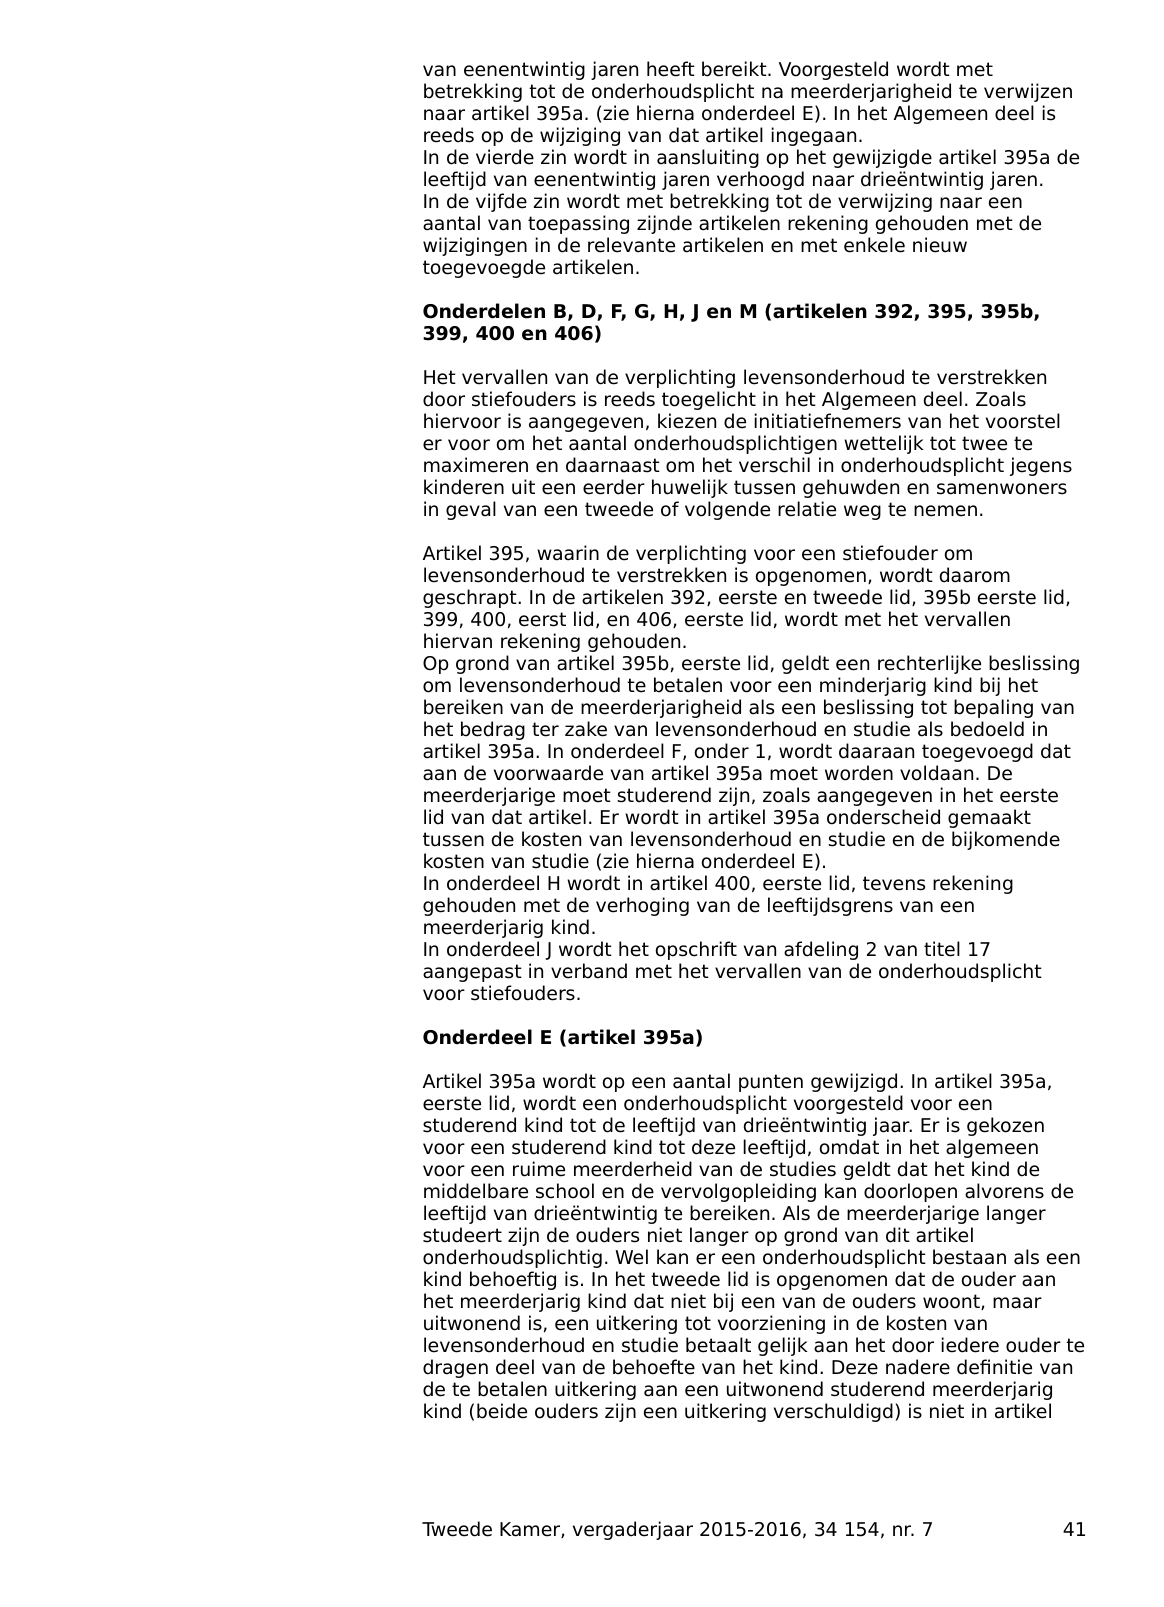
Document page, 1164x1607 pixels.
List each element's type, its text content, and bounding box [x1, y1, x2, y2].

text In onderdeel H wordt in artikel 400, eerste lid, tevens rekening gehouden met de verhoging van de leeftijdsgrens van een meerderjarig kind. [422, 873, 1087, 939]
text In de vierde zin wordt in aansluiting op het gewijzigde artikel 395a de leeftijd van eenentwintig jaren verhoogd naar drieëntwintig jaren. [422, 147, 1087, 191]
text Het vervallen van de verplichting levensonderhoud te verstrekken door stiefouders is reeds toegelicht in het Algemeen deel. Zoals hiervoor is aangegeven, kiezen de initiatiefnemers van het voorstel er voor om het aantal onderhoudsplichtigen wettelijk tot twee te maximeren en daarnaast om het verschil in onderhoudsplicht jegens kinderen uit een eerder huwelijk tussen gehuwden en samenwoners in geval van een tweede of volgende relatie weg te nemen. [422, 367, 1087, 521]
subtitle Onderdelen B, D, F, G, H, J en M (artikelen 392, 395, 395b, 399, 400 en 406) [422, 301, 1087, 345]
subtitle Onderdeel E (artikel 395a) [422, 1027, 1087, 1049]
text Artikel 395, waarin de verplichting voor een stiefouder om levensonderhoud te verstrekken is opgenomen, wordt daarom geschrapt. In de artikelen 392, eerste en tweede lid, 395b eerste lid, 399, 400, eerst lid, en 406, eerste lid, wordt met het vervallen hiervan rekening gehouden. [422, 543, 1087, 653]
text van eenentwintig jaren heeft bereikt. Voorgesteld wordt met betrekking tot de onderhoudsplicht na meerderjarigheid te verwijzen naar artikel 395a. (zie hierna onderdeel E). In het Algemeen deel is reeds op de wijziging van dat artikel ingegaan. [422, 59, 1087, 147]
text Artikel 395a wordt op een aantal punten gewijzigd. In artikel 395a, eerste lid, wordt een onderhoudsplicht voorgesteld voor een studerend kind tot de leeftijd van drieëntwintig jaar. Er is gekozen voor een studerend kind tot deze leeftijd, omdat in het algemeen voor een ruime meerderheid van de studies geldt dat het kind de middelbare school en de vervolgopleiding kan doorlopen alvorens de leeftijd van drieëntwintig te bereiken. Als de meerderjarige langer studeert zijn de ouders niet langer op grond van dit artikel onderhoudsplichtig. Wel kan er een onderhoudsplicht bestaan als een kind behoeftig is. In het tweede lid is opgenomen dat de ouder aan het meerderjarig kind dat niet bij een van de ouders woont, maar uitwonend is, een uitkering tot voorziening in de kosten van levensonderhoud en studie betaalt gelijk aan het door iedere ouder te dragen deel van de behoefte van het kind. Deze nadere definitie van de te betalen uitkering aan een uitwonend studerend meerderjarig kind (beide ouders zijn een uitkering verschuldigd) is niet in artikel [422, 1071, 1087, 1423]
text In de vijfde zin wordt met betrekking tot de verwijzing naar een aantal van toepassing zijnde artikelen rekening gehouden met de wijzigingen in de relevante artikelen en met enkele nieuw toegevoegde artikelen. [422, 191, 1087, 279]
text In onderdeel J wordt het opschrift van afdeling 2 van titel 17 aangepast in verband met het vervallen van de onderhoudsplicht voor stiefouders. [422, 939, 1087, 1005]
text Op grond van artikel 395b, eerste lid, geldt een rechterlijke beslissing om levensonderhoud te betalen voor een minderjarig kind bij het bereiken van de meerderjarigheid als een beslissing tot bepaling van het bedrag ter zake van levensonderhoud en studie als bedoeld in artikel 395a. In onderdeel F, onder 1, wordt daaraan toegevoegd dat aan de voorwaarde van artikel 395a moet worden voldaan. De meerderjarige moet studerend zijn, zoals aangegeven in het eerste lid van dat artikel. Er wordt in artikel 395a onderscheid gemaakt tussen de kosten van levensonderhoud en studie en de bijkomende kosten van studie (zie hierna onderdeel E). [422, 653, 1087, 873]
